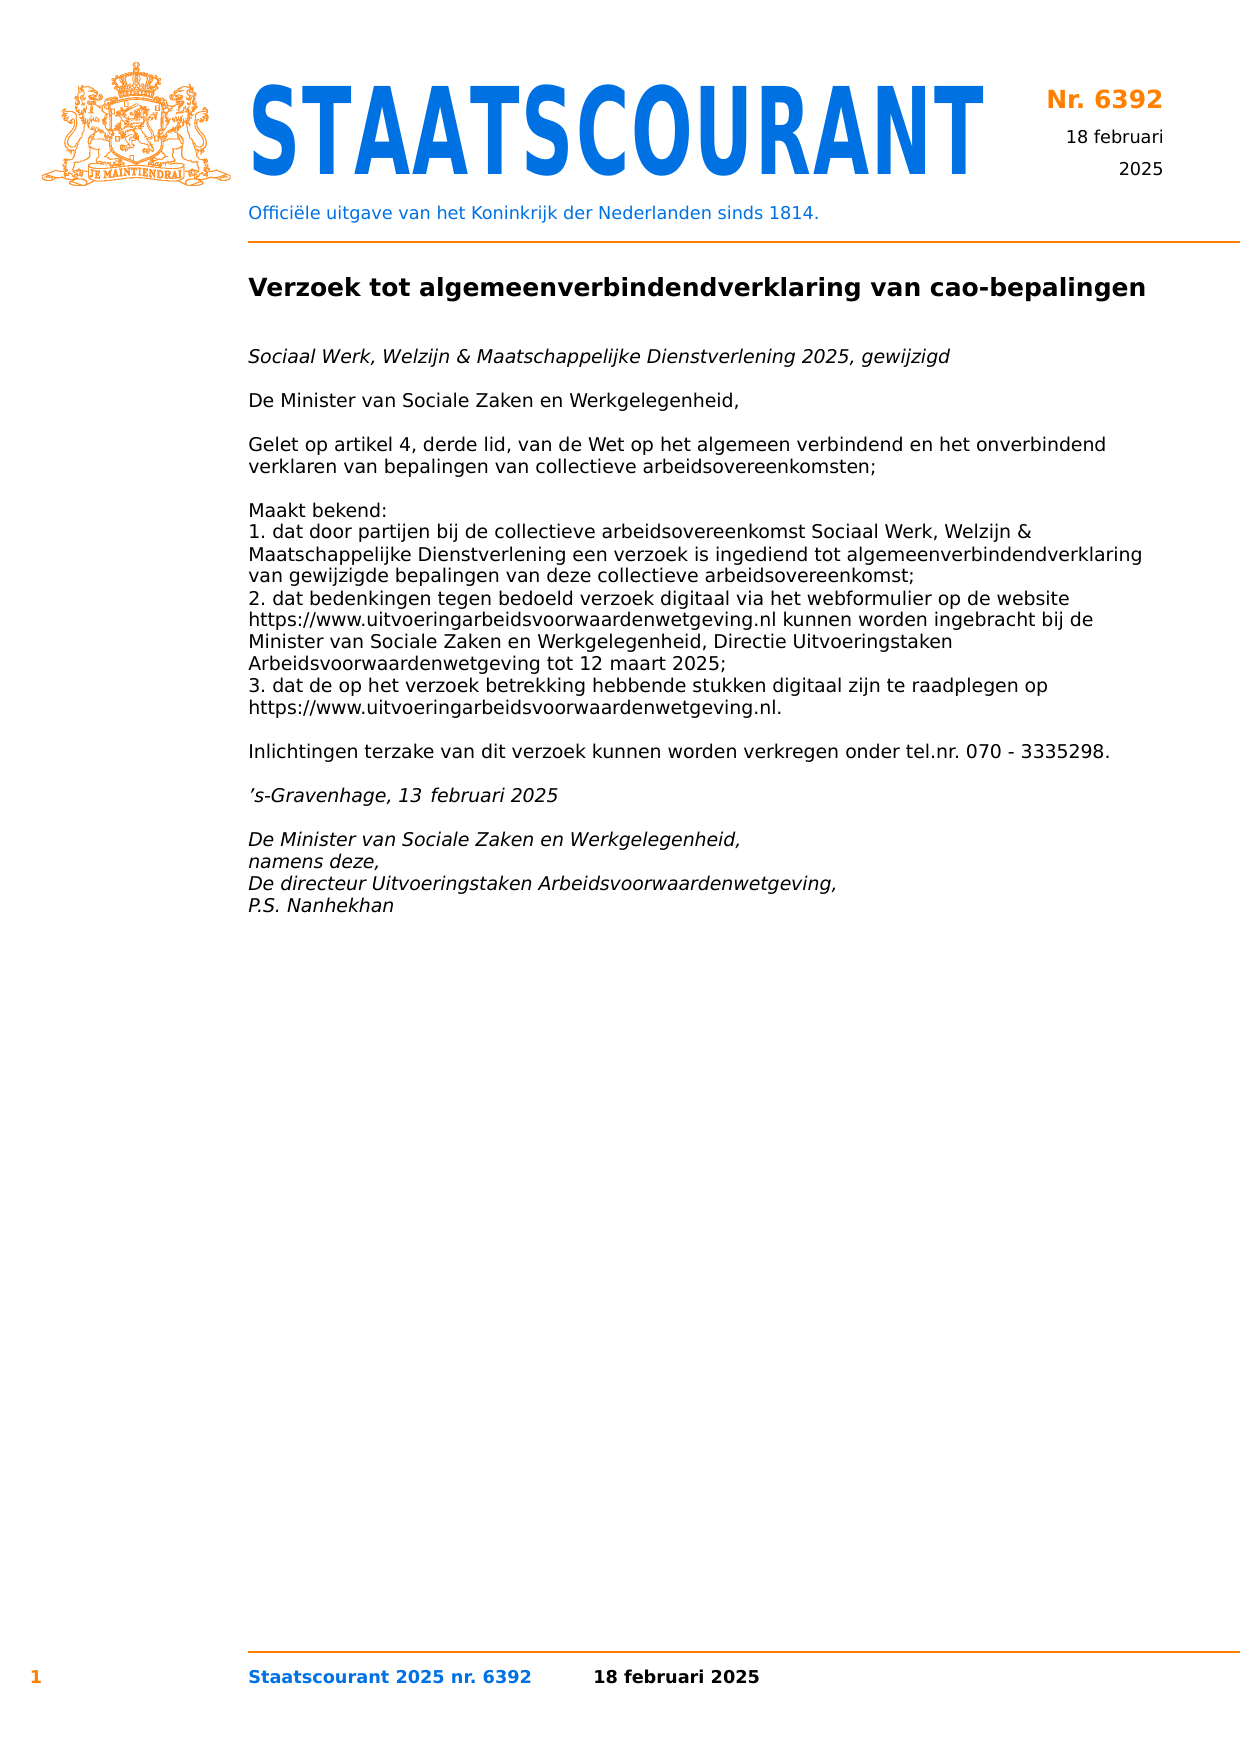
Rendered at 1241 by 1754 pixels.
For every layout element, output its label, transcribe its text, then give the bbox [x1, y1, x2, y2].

table_cell Officiële uitgave van het Koninkrijk der Nederlanden sinds 1814. [248, 203, 1240, 241]
picture [41, 62, 231, 186]
text 3. dat de op het verzoek betrekking hebbende stukken digitaal zijn te raadplegen op https://www.uitvoeringarbeidsvoorwaardenwetgeving.nl. [248, 675, 1163, 719]
table_cell 18 februari [998, 121, 1240, 153]
text 2. dat bedenkingen tegen bedoeld verzoek digitaal via het webformulier op de website https://www.uitvoeringarbeidsvoorwaardenwetgeving.nl kunnen worden ingebracht bij de Minister van Sociale Zaken en Werkgelegenheid, Directie Uitvoeringstaken Arbeidsvoorwaardenwetgeving tot 12 maart 2025; [248, 587, 1163, 675]
text Maakt bekend: [248, 499, 1163, 521]
text De Minister van Sociale Zaken en Werkgelegenheid, namens deze, De directeur Uitvoeringstaken Arbeidsvoorwaardenwetgeving, P.S. Nanhekhan [248, 829, 1163, 917]
table_header Nr. 6392 [998, 62, 1240, 121]
text Sociaal Werk, Welzijn & Maatschappelijke Dienstverlening 2025, gewijzigd [248, 346, 1163, 368]
subtitle Verzoek tot algemeenverbindendverklaring van cao-bepalingen [248, 273, 1163, 302]
text 1. dat door partijen bij de collectieve arbeidsovereenkomst Sociaal Werk, Welzijn & Maatschappelijke Dienstverlening een verzoek is ingediend tot algemeenverbindendverklaring van gewijzigde bepalingen van deze collectieve arbeidsovereenkomst; [248, 521, 1163, 587]
text ’s-Gravenhage, 13 februari 2025 [248, 785, 1163, 807]
text Gelet op artikel 4, derde lid, van de Wet op het algemeen verbindend en het onverbindend verklaren van bepalingen van collectieve arbeidsovereenkomsten; [248, 434, 1163, 478]
text Inlichtingen terzake van dit verzoek kunnen worden verkregen onder tel.nr. 070 - 3335298. [248, 741, 1163, 763]
text De Minister van Sociale Zaken en Werkgelegenheid, [248, 390, 1163, 412]
table_header STAATSCOURANT [248, 62, 998, 203]
table_cell 2025 [998, 153, 1240, 203]
table_header [25, 62, 248, 241]
